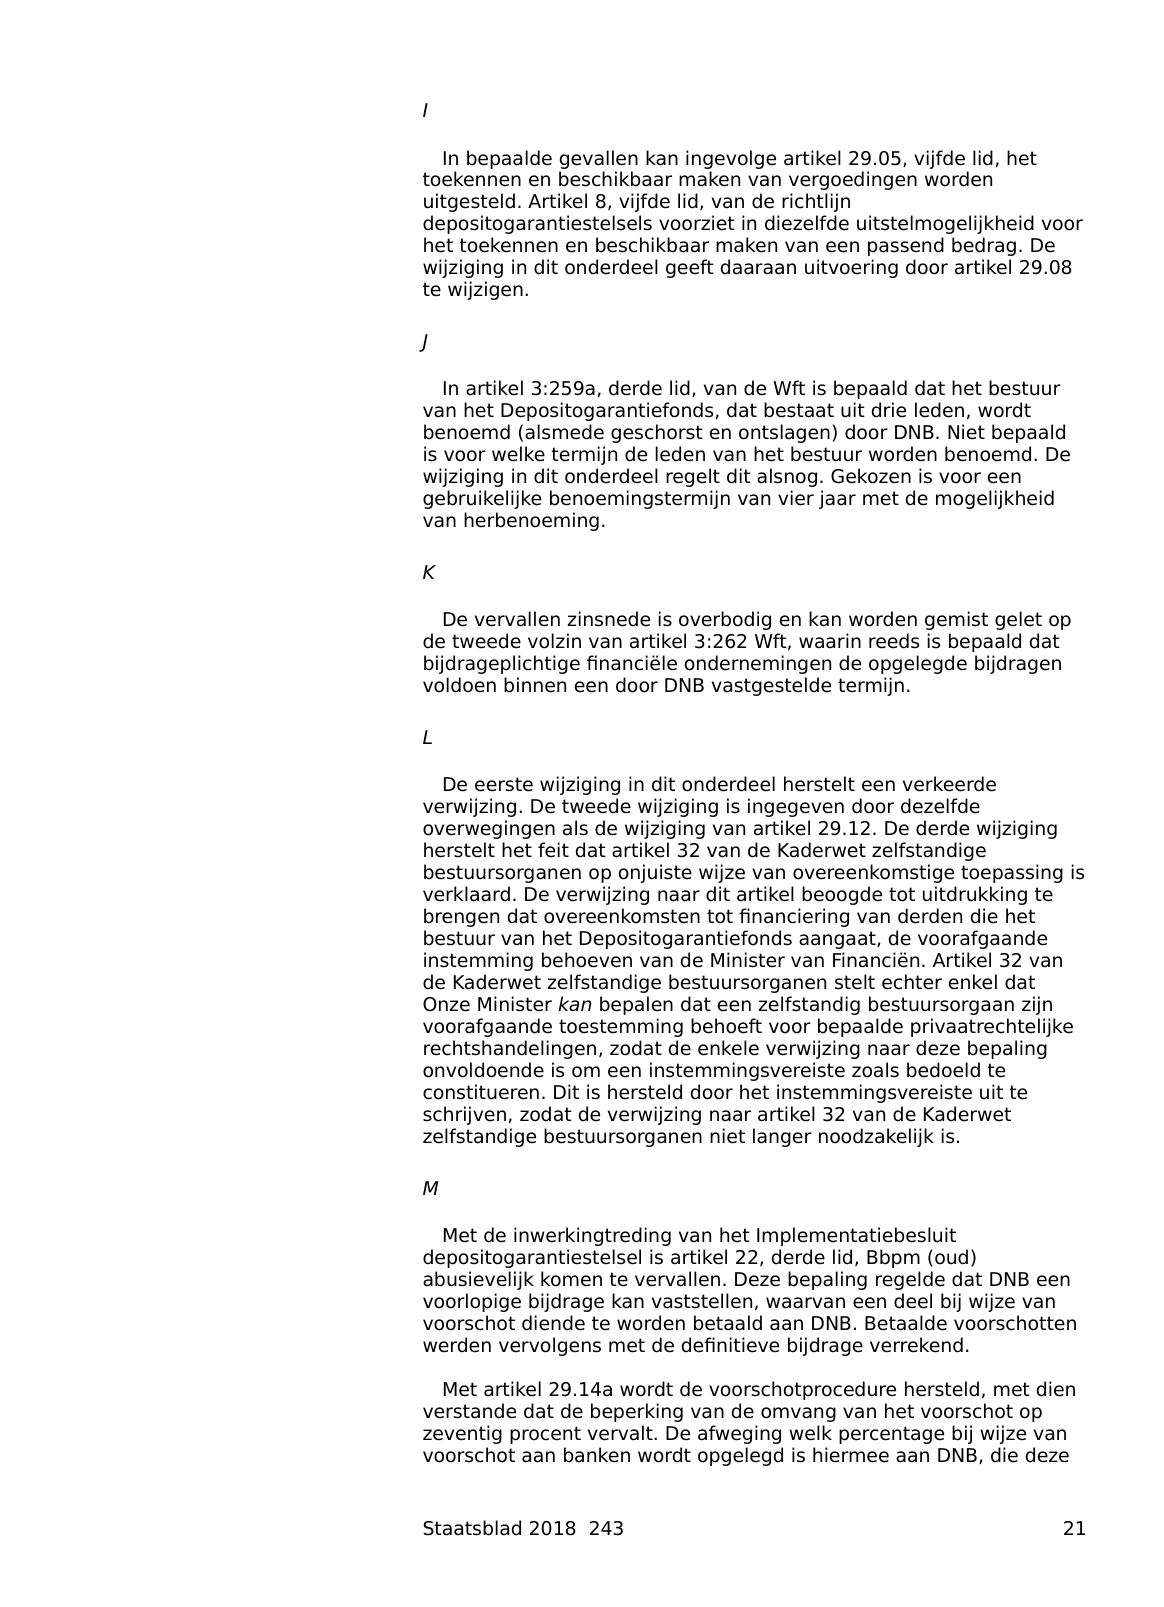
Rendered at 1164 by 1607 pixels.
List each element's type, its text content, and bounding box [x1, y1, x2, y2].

text In bepaalde gevallen kan ingevolge artikel 29.05, vijfde lid, het toekennen en beschikbaar maken van vergoedingen worden uitgesteld. Artikel 8, vijfde lid, van de richtlijn depositogarantiestelsels voorziet in diezelfde uitstelmogelijkheid voor het toekennen en beschikbaar maken van een passend bedrag. De wijziging in dit onderdeel geeft daaraan uitvoering door artikel 29.08 te wijzigen. [422, 147, 1087, 301]
subtitle L [422, 727, 1087, 749]
text In artikel 3:259a, derde lid, van de Wft is bepaald dat het bestuur van het Depositogarantiefonds, dat bestaat uit drie leden, wordt benoemd (alsmede geschorst en ontslagen) door DNB. Niet bepaald is voor welke termijn de leden van het bestuur worden benoemd. De wijziging in dit onderdeel regelt dit alsnog. Gekozen is voor een gebruikelijke benoemingstermijn van vier jaar met de mogelijkheid van herbenoeming. [422, 378, 1087, 532]
text Met artikel 29.14a wordt de voorschotprocedure hersteld, met dien verstande dat de beperking van de omvang van het voorschot op zeventig procent vervalt. De afweging welk percentage bij wijze van voorschot aan banken wordt opgelegd is hiermee aan DNB, die deze [422, 1379, 1087, 1467]
subtitle J [422, 331, 1087, 353]
subtitle K [422, 562, 1087, 584]
text De eerste wijziging in dit onderdeel herstelt een verkeerde verwijzing. De tweede wijziging is ingegeven door dezelfde overwegingen als de wijziging van artikel 29.12. De derde wijziging herstelt het feit dat artikel 32 van de Kaderwet zelfstandige bestuursorganen op onjuiste wijze van overeenkomstige toepassing is verklaard. De verwijzing naar dit artikel beoogde tot uitdrukking te brengen dat overeenkomsten tot financiering van derden die het bestuur van het Depositogarantiefonds aangaat, de voorafgaande instemming behoeven van de Minister van Financiën. Artikel 32 van de Kaderwet zelfstandige bestuursorganen stelt echter enkel dat Onze Minister kan bepalen dat een zelfstandig bestuursorgaan zijn voorafgaande toestemming behoeft voor bepaalde privaatrechtelijke rechtshandelingen, zodat de enkele verwijzing naar deze bepaling onvoldoende is om een instemmingsvereiste zoals bedoeld te constitueren. Dit is hersteld door het instemmingsvereiste uit te schrijven, zodat de verwijzing naar artikel 32 van de Kaderwet zelfstandige bestuursorganen niet langer noodzakelijk is. [422, 774, 1087, 1148]
subtitle M [422, 1178, 1087, 1199]
subtitle I [422, 100, 1087, 122]
text De vervallen zinsnede is overbodig en kan worden gemist gelet op de tweede volzin van artikel 3:262 Wft, waarin reeds is bepaald dat bijdrageplichtige financiële ondernemingen de opgelegde bijdragen voldoen binnen een door DNB vastgestelde termijn. [422, 609, 1087, 697]
text Met de inwerkingtreding van het Implementatiebesluit depositogarantiestelsel is artikel 22, derde lid, Bbpm (oud) abusievelijk komen te vervallen. Deze bepaling regelde dat DNB een voorlopige bijdrage kan vaststellen, waarvan een deel bij wijze van voorschot diende te worden betaald aan DNB. Betaalde voorschotten werden vervolgens met de definitieve bijdrage verrekend. [422, 1224, 1087, 1356]
